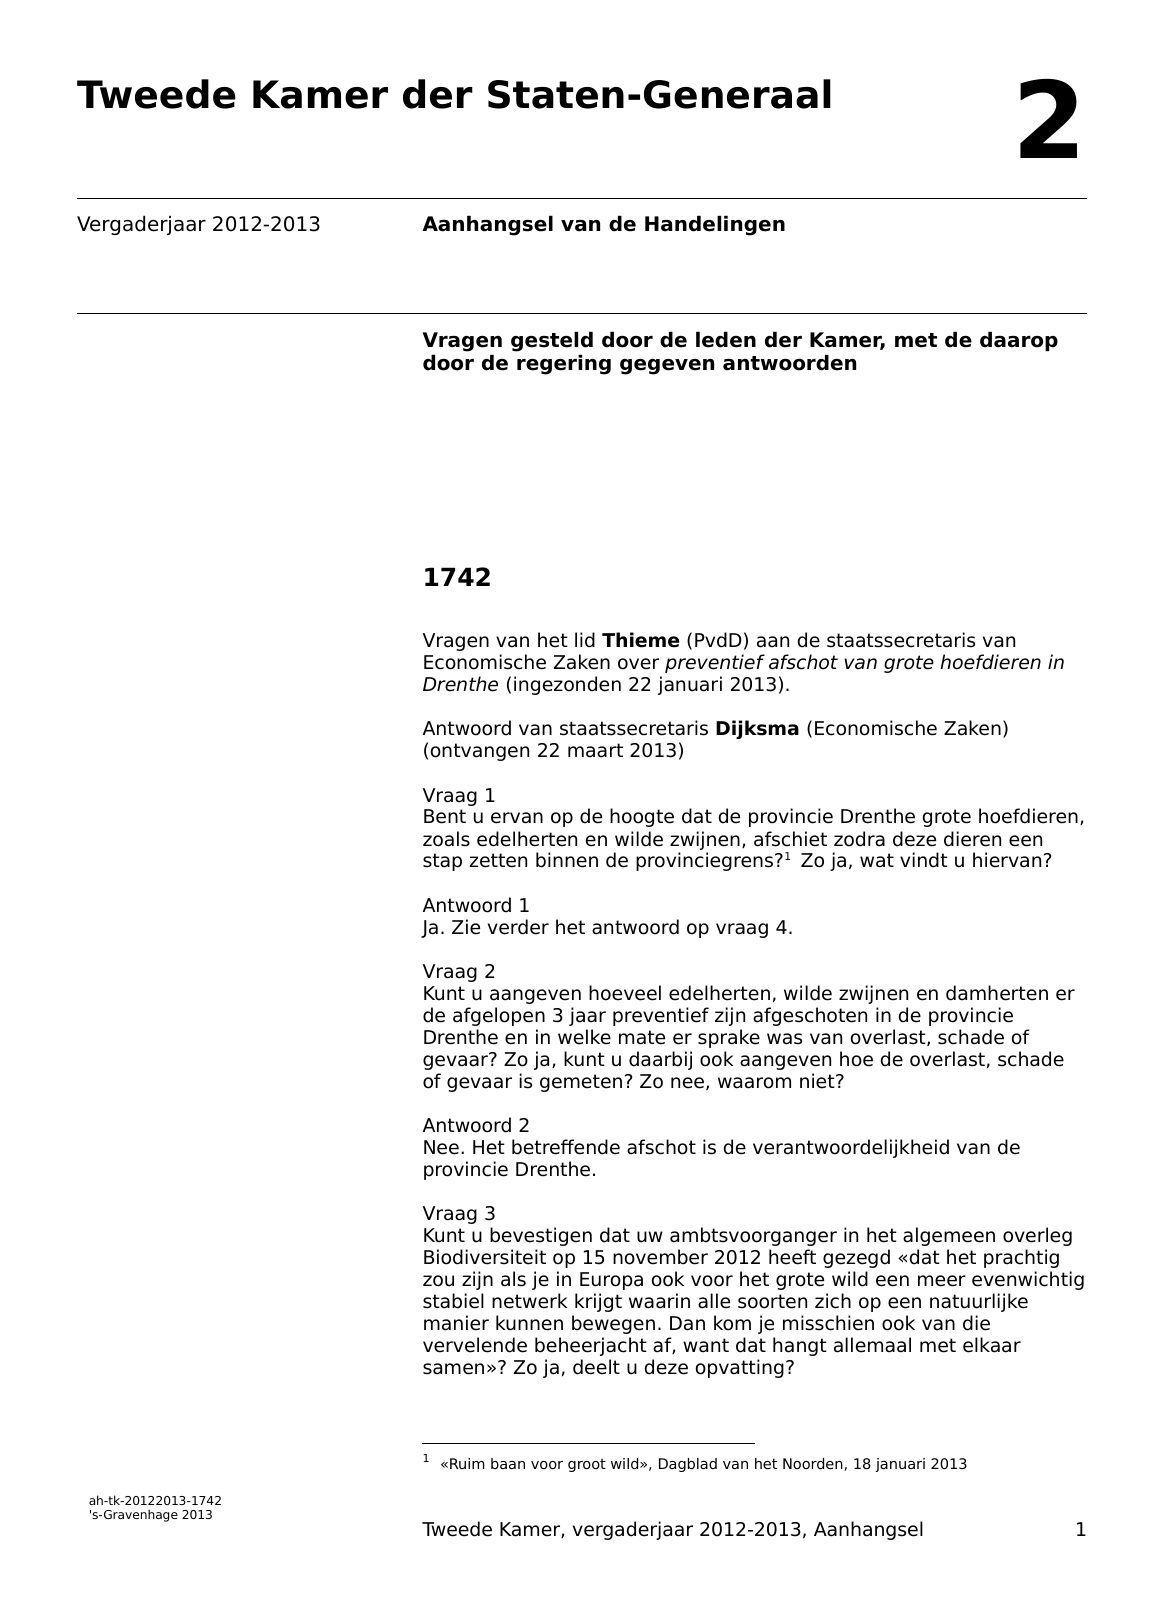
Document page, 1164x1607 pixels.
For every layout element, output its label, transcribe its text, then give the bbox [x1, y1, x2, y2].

text Nee. Het betreffende afschot is de verantwoordelijkheid van de provincie Drenthe. [422, 1137, 1087, 1181]
text Vraag 2 [422, 961, 1087, 983]
table_cell Vergaderjaar 2012-2013 [77, 199, 422, 313]
text Ja. Zie verder het antwoord op vraag 4. [422, 917, 1087, 938]
text Antwoord van staatssecretaris Dijksma (Economische Zaken) (ontvangen 22 maart 2013) [422, 718, 1087, 762]
text Vraag 1 [422, 784, 1087, 806]
text 's-Gravenhage 2013 [88, 1508, 323, 1522]
text «Ruim baan voor groot wild», Dagblad van het Noorden, 18 januari 2013 [422, 1452, 1087, 1474]
table_cell Vragen gesteld door de leden der Kamer, met de daarop door de regering gegeven antwoorden [422, 314, 1087, 375]
text ah-tk-20122013-1742 [88, 1494, 323, 1508]
table_header Tweede Kamer der Staten-Generaal [77, 59, 886, 198]
table_cell [77, 314, 422, 375]
table_header 2 [886, 59, 1087, 198]
text 1742 [422, 563, 1087, 592]
text Vraag 3 [422, 1203, 1087, 1225]
text Kunt u bevestigen dat uw ambtsvoorganger in het algemeen overleg Biodiversiteit op 15 november 2012 heeft gezegd «dat het prachtig zou zijn als je in Europa ook voor het grote wild een meer evenwichtig stabiel netwerk krijgt waarin alle soorten zich op een natuurlijke manier kunnen bewegen. Dan kom je misschien ook van die vervelende beheerjacht af, want dat hangt allemaal met elkaar samen»? Zo ja, deelt u deze opvatting? [422, 1225, 1087, 1379]
text Kunt u aangeven hoeveel edelherten, wilde zwijnen en damherten er de afgelopen 3 jaar preventief zijn afgeschoten in de provincie Drenthe en in welke mate er sprake was van overlast, schade of gevaar? Zo ja, kunt u daarbij ook aangeven hoe de overlast, schade of gevaar is gemeten? Zo nee, waarom niet? [422, 983, 1087, 1093]
text Antwoord 1 [422, 894, 1087, 917]
text Antwoord 2 [422, 1115, 1087, 1137]
text Vragen van het lid Thieme (PvdD) aan de staatssecretaris van Economische Zaken over preventief afschot van grote hoefdieren in Drenthe (ingezonden 22 januari 2013). [422, 630, 1087, 696]
text Bent u ervan op de hoogte dat de provincie Drenthe grote hoefdieren, zoals edelherten en wilde zwijnen, afschiet zodra deze dieren een stap zetten binnen de provinciegrens? Zo ja, wat vindt u hiervan? [422, 806, 1087, 872]
table_cell Aanhangsel van de Handelingen [422, 199, 1087, 313]
